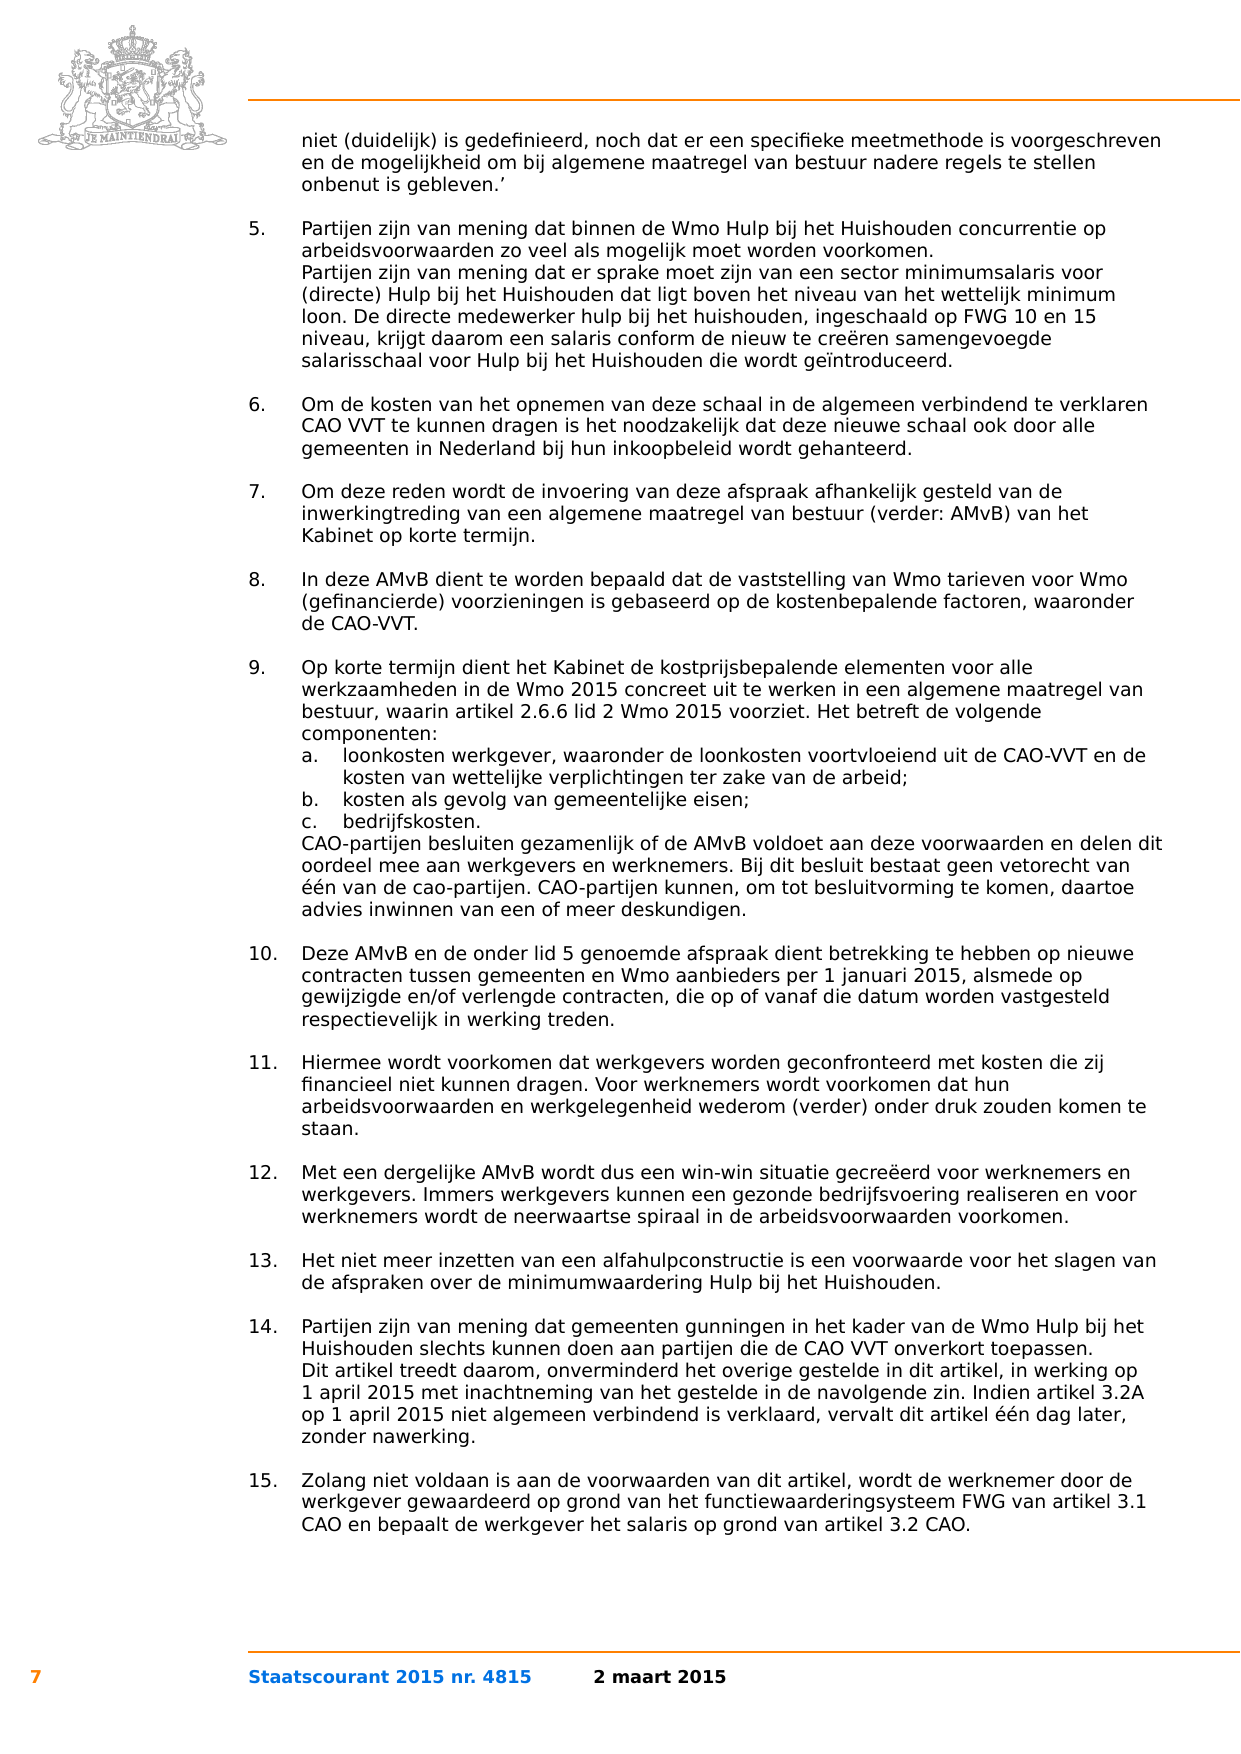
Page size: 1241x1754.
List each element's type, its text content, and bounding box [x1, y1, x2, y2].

text 11. Hiermee wordt voorkomen dat werkgevers worden geconfronteerd met kosten die zij financieel niet kunnen dragen. Voor werknemers wordt voorkomen dat hun arbeidsvoorwaarden en werkgelegenheid wederom (verder) onder druk zouden komen te staan. [248, 1052, 1163, 1140]
text Partijen zijn van mening dat er sprake moet zijn van een sector minimumsalaris voor (directe) Hulp bij het Huishouden dat ligt boven het niveau van het wettelijk minimum loon. De directe medewerker hulp bij het huishouden, ingeschaald op FWG 10 en 15 niveau, krijgt daarom een salaris conform de nieuw te creëren samengevoegde salarisschaal voor Hulp bij het Huishouden die wordt geïntroduceerd. [301, 262, 1163, 372]
text 9. Op korte termijn dient het Kabinet de kostprijsbepalende elementen voor alle werkzaamheden in de Wmo 2015 concreet uit te werken in een algemene maatregel van bestuur, waarin artikel 2.6.6 lid 2 Wmo 2015 voorziet. Het betreft de volgende componenten: [248, 657, 1163, 745]
text niet (duidelijk) is gedefinieerd, noch dat er een specifieke meetmethode is voorgeschreven en de mogelijkheid om bij algemene maatregel van bestuur nadere regels te stellen onbenut is gebleven.’ [248, 130, 1163, 196]
picture [38, 25, 227, 150]
text 12. Met een dergelijke AMvB wordt dus een win-win situatie gecreëerd voor werknemers en werkgevers. Immers werkgevers kunnen een gezonde bedrijfsvoering realiseren en voor werknemers wordt de neerwaartse spiraal in de arbeidsvoorwaarden voorkomen. [248, 1162, 1163, 1228]
text 8. In deze AMvB dient te worden bepaald dat de vaststelling van Wmo tarieven voor Wmo (gefinancierde) voorzieningen is gebaseerd op de kostenbepalende factoren, waaronder de CAO-VVT. [248, 569, 1163, 635]
text 7. Om deze reden wordt de invoering van deze afspraak afhankelijk gesteld van de inwerkingtreding van een algemene maatregel van bestuur (verder: AMvB) van het Kabinet op korte termijn. [248, 481, 1163, 547]
text CAO-partijen besluiten gezamenlijk of de AMvB voldoet aan deze voorwaarden en delen dit oordeel mee aan werkgevers en werknemers. Bij dit besluit bestaat geen vetorecht van één van de cao-partijen. CAO-partijen kunnen, om tot besluitvorming te komen, daartoe advies inwinnen van een of meer deskundigen. [301, 833, 1163, 921]
text Dit artikel treedt daarom, onverminderd het overige gestelde in dit artikel, in werking op 1 april 2015 met inachtneming van het gestelde in de navolgende zin. Indien artikel 3.2A op 1 april 2015 niet algemeen verbindend is verklaard, vervalt dit artikel één dag later, zonder nawerking. [301, 1360, 1163, 1448]
text 6. Om de kosten van het opnemen van deze schaal in de algemeen verbindend te verklaren CAO VVT te kunnen dragen is het noodzakelijk dat deze nieuwe schaal ook door alle gemeenten in Nederland bij hun inkoopbeleid wordt gehanteerd. [248, 393, 1163, 459]
text a. loonkosten werkgever, waaronder de loonkosten voortvloeiend uit de CAO-VVT en de kosten van wettelijke verplichtingen ter zake van de arbeid; [301, 745, 1163, 789]
text 13. Het niet meer inzetten van een alfahulpconstructie is een voorwaarde voor het slagen van de afspraken over de minimumwaardering Hulp bij het Huishouden. [248, 1250, 1163, 1294]
text 14. Partijen zijn van mening dat gemeenten gunningen in het kader van de Wmo Hulp bij het Huishouden slechts kunnen doen aan partijen die de CAO VVT onverkort toepassen. [248, 1316, 1163, 1360]
text 15. Zolang niet voldaan is aan de voorwaarden van dit artikel, wordt de werknemer door de werkgever gewaardeerd op grond van het functiewaarderingsysteem FWG van artikel 3.1 CAO en bepaalt de werkgever het salaris op grond van artikel 3.2 CAO. [248, 1469, 1163, 1535]
text c. bedrijfskosten. [301, 811, 1163, 833]
text b. kosten als gevolg van gemeentelijke eisen; [301, 789, 1163, 811]
text 10. Deze AMvB en de onder lid 5 genoemde afspraak dient betrekking te hebben op nieuwe contracten tussen gemeenten en Wmo aanbieders per 1 januari 2015, alsmede op gewijzigde en/of verlengde contracten, die op of vanaf die datum worden vastgesteld respectievelijk in werking treden. [248, 942, 1163, 1030]
text 5. Partijen zijn van mening dat binnen de Wmo Hulp bij het Huishouden concurrentie op arbeidsvoorwaarden zo veel als mogelijk moet worden voorkomen. [248, 218, 1163, 262]
